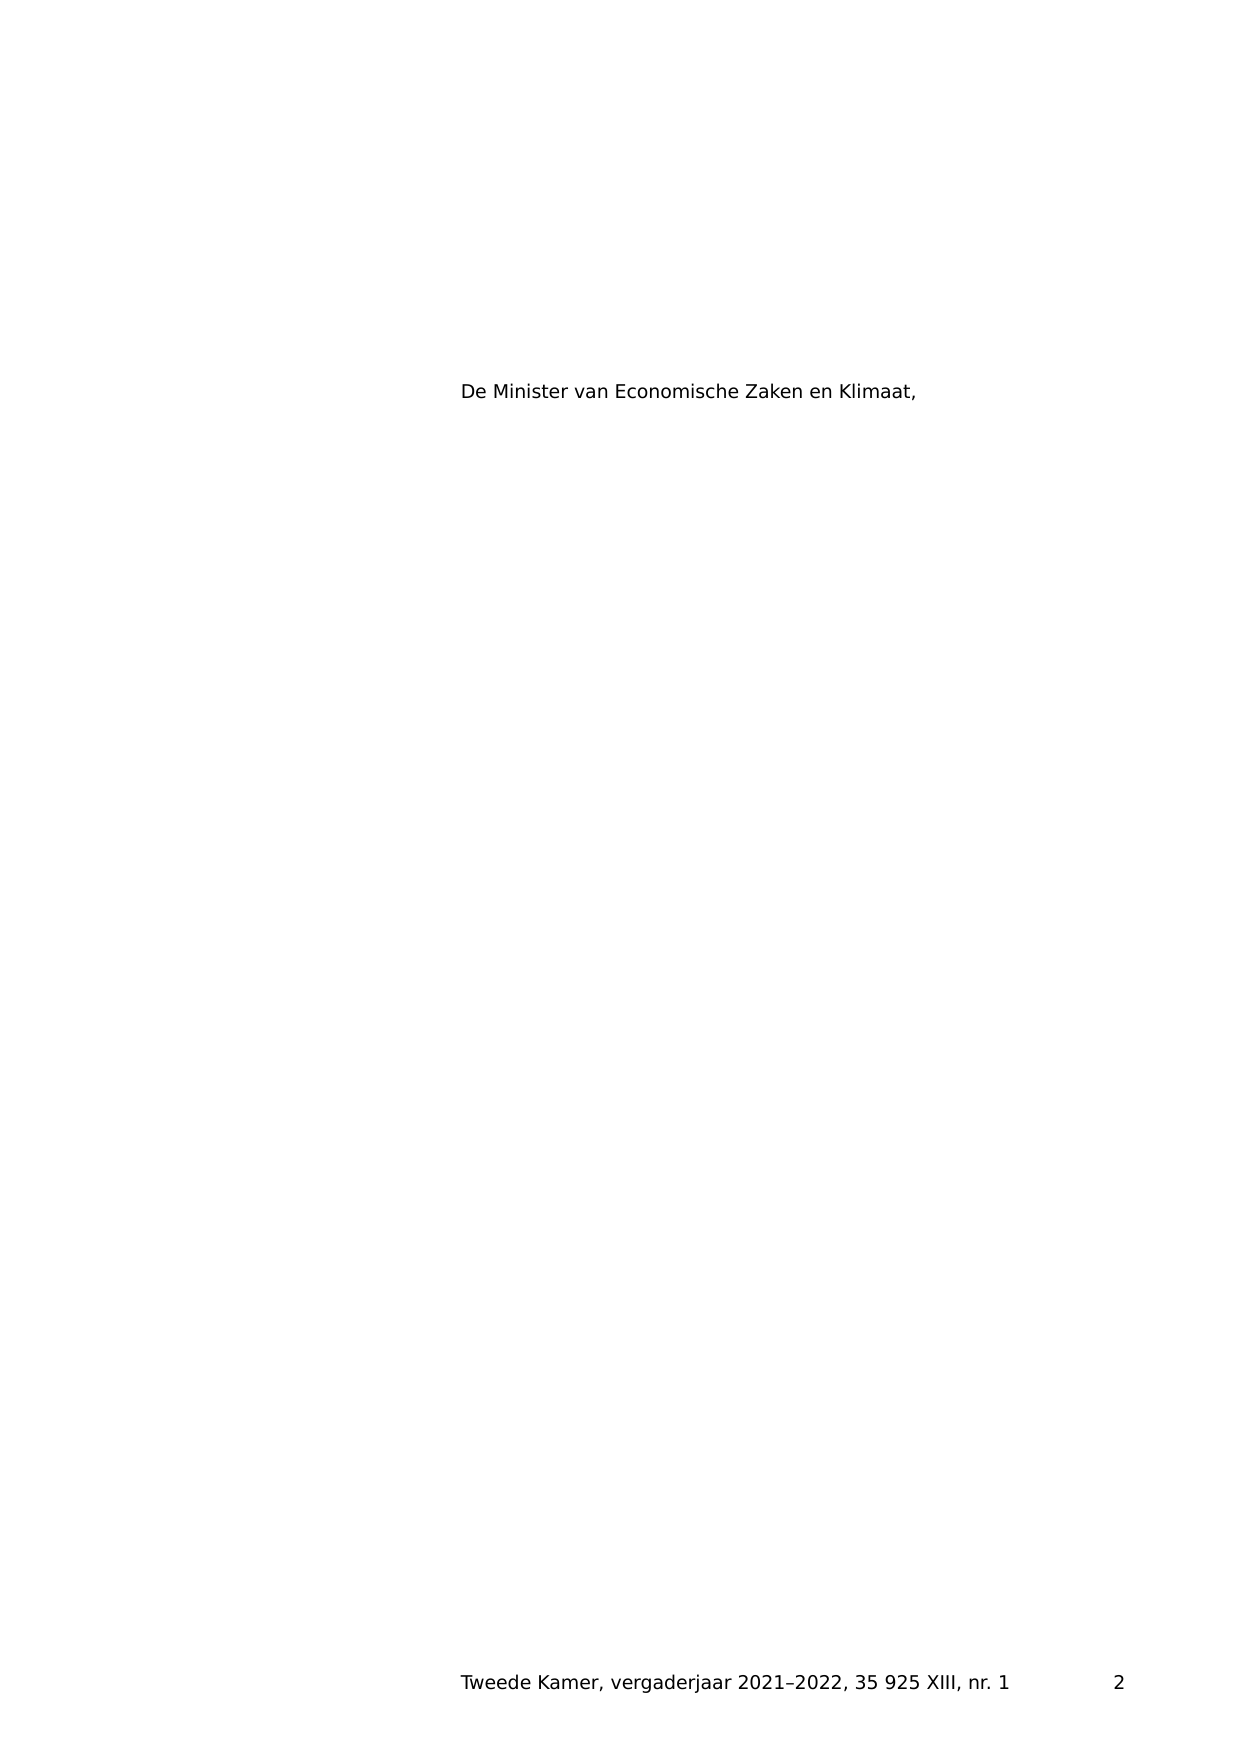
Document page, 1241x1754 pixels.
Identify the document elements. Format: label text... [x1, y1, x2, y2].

text De Minister van Economische Zaken en Klimaat, [461, 381, 1125, 403]
